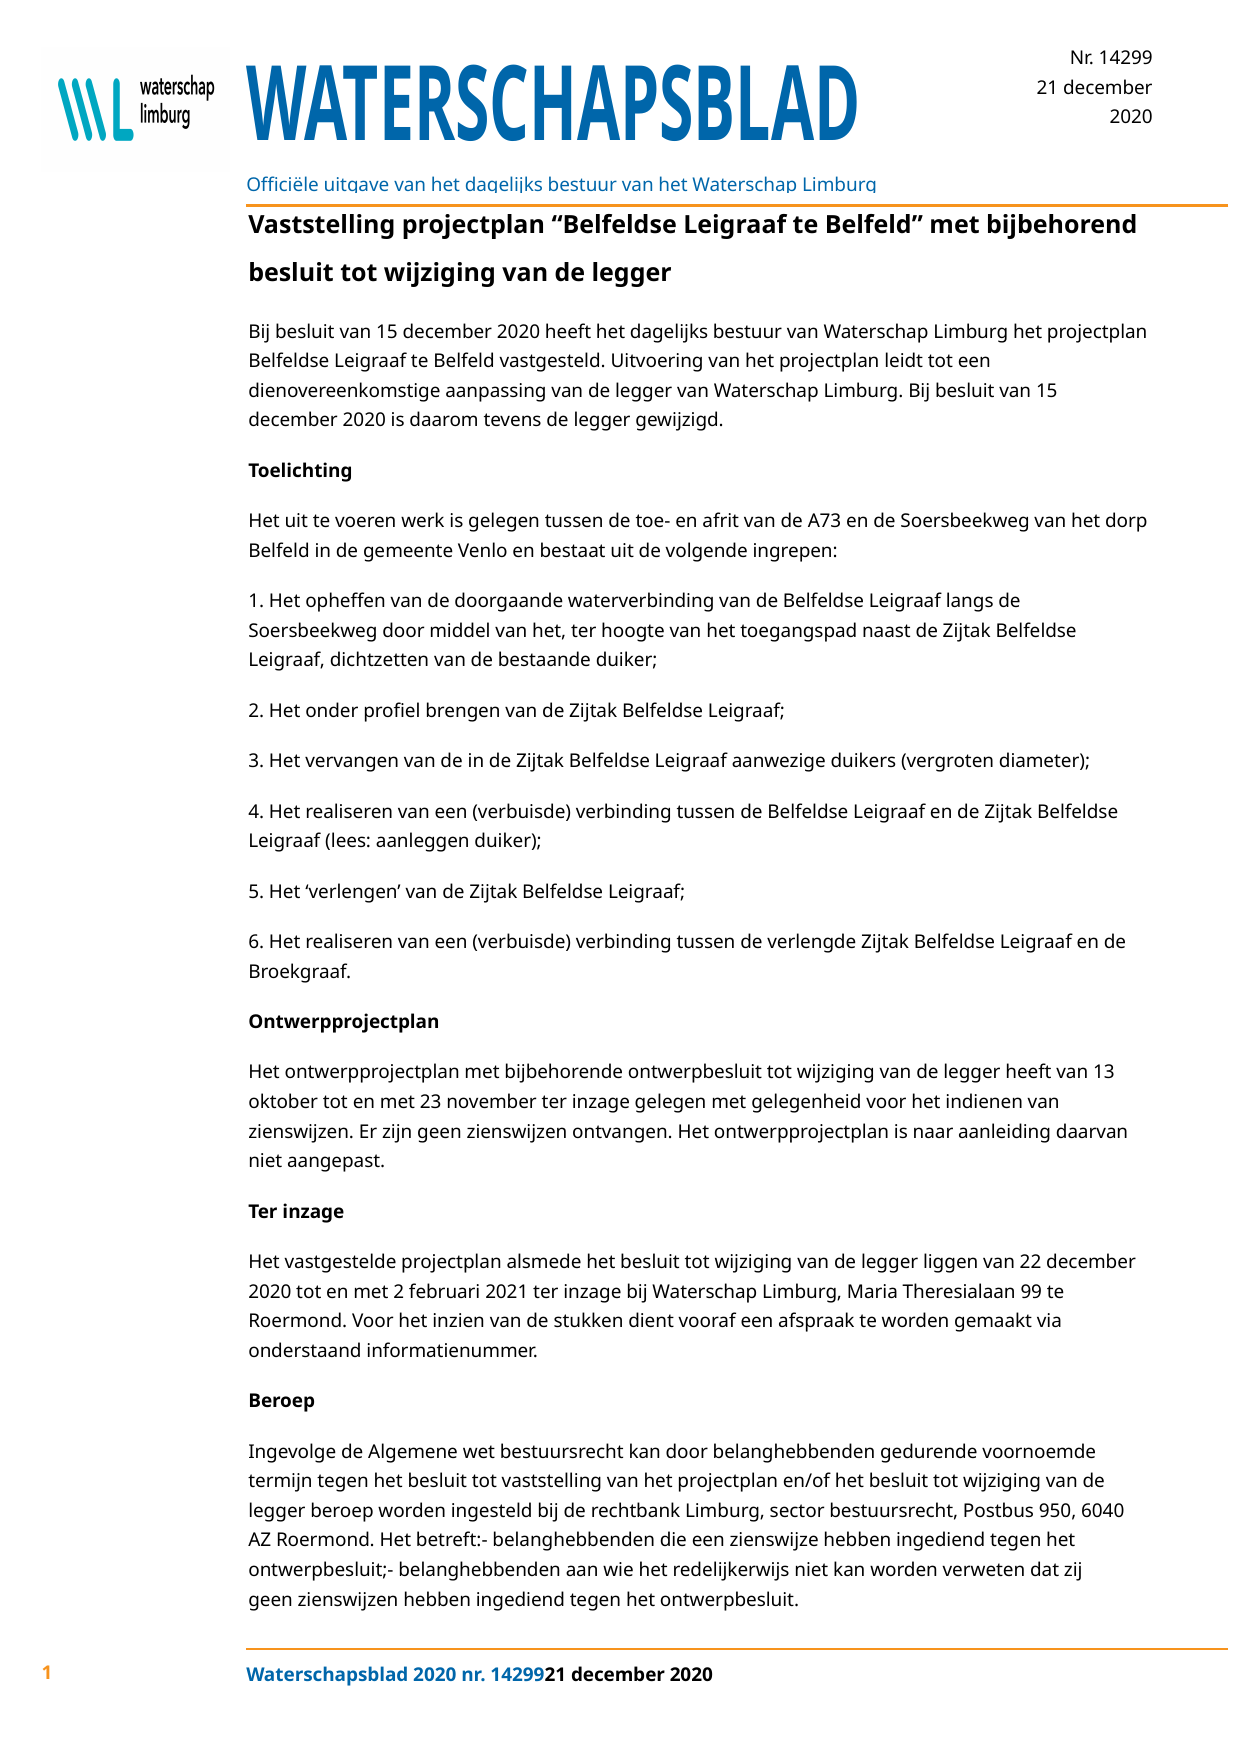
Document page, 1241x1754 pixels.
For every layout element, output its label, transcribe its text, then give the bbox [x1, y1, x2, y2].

picture [41, 47, 231, 172]
text Toelichting [248, 457, 1152, 483]
text 4. Het realiseren van een (verbuisde) verbinding tussen de Belfeldse Leigraaf en de Zijtak Belfeldse Leigraaf (lees: aanleggen duiker); [248, 798, 1152, 853]
text Ontwerpprojectplan [248, 1008, 1152, 1034]
text Bij besluit van 15 december 2020 heeft het dagelijks bestuur van Waterschap Limburg het projectplan Belfeldse Leigraaf te Belfeld vastgesteld. Uitvoering van het projectplan leidt tot een dienovereenkomstige aanpassing van de legger van Waterschap Limburg. Bij besluit van 15 december 2020 is daarom tevens de legger gewijzigd. [248, 318, 1152, 432]
text Het ontwerpprojectplan met bijbehorende ontwerpbesluit tot wijziging van de legger heeft van 13 oktober tot en met 23 november ter inzage gelegen met gelegenheid voor het indienen van zienswijzen. Er zijn geen zienswijzen ontvangen. Het ontwerpprojectplan is naar aanleiding daarvan niet aangepast. [248, 1059, 1152, 1173]
text 3. Het vervangen van de in de Zijtak Belfeldse Leigraaf aanwezige duikers (vergroten diameter); [248, 747, 1152, 773]
text Het uit te voeren werk is gelegen tussen de toe- en afrit van de A73 en de Soersbeekweg van het dorp Belfeld in de gemeente Venlo en bestaat uit de volgende ingrepen: [248, 507, 1152, 563]
text 5. Het ‘verlengen’ van de Zijtak Belfeldse Leigraaf; [248, 878, 1152, 904]
text 2. Het onder profiel brengen van de Zijtak Belfeldse Leigraaf; [248, 697, 1152, 723]
text Ter inzage [248, 1198, 1152, 1224]
text 6. Het realiseren van een (verbuisde) verbinding tussen de verlengde Zijtak Belfeldse Leigraaf en de Broekgraaf. [248, 928, 1152, 984]
text 1. Het opheffen van de doorgaande waterverbinding van de Belfeldse Leigraaf langs de Soersbeekweg door middel van het, ter hoogte van het toegangspad naast de Zijtak Belfeldse Leigraaf, dichtzetten van de bestaande duiker; [248, 587, 1152, 672]
text Ingevolge de Algemene wet bestuursrecht kan door belanghebbenden gedurende voornoemde termijn tegen het besluit tot vaststelling van het projectplan en/of het besluit tot wijziging van de legger beroep worden ingesteld bij de rechtbank Limburg, sector bestuursrecht, Postbus 950, 6040 AZ Roermond. Het betreft:- belanghebbenden die een zienswijze hebben ingediend tegen het ontwerpbesluit;- belanghebbenden aan wie het redelijkerwijs niet kan worden verweten dat zij geen zienswijzen hebben ingediend tegen het ontwerpbesluit. [248, 1438, 1152, 1612]
text Vaststelling projectplan “Belfeldse Leigraaf te Belfeld” met bijbehorend besluit tot wijziging van de legger [248, 207, 1152, 288]
text Het vastgestelde projectplan alsmede het besluit tot wijziging van de legger liggen van 22 december 2020 tot en met 2 februari 2021 ter inzage bij Waterschap Limburg, Maria Theresialaan 99 te Roermond. Voor het inzien van de stukken dient vooraf een afspraak te worden gemaakt via onderstaand informatienummer. [248, 1248, 1152, 1363]
text Beroep [248, 1387, 1152, 1413]
